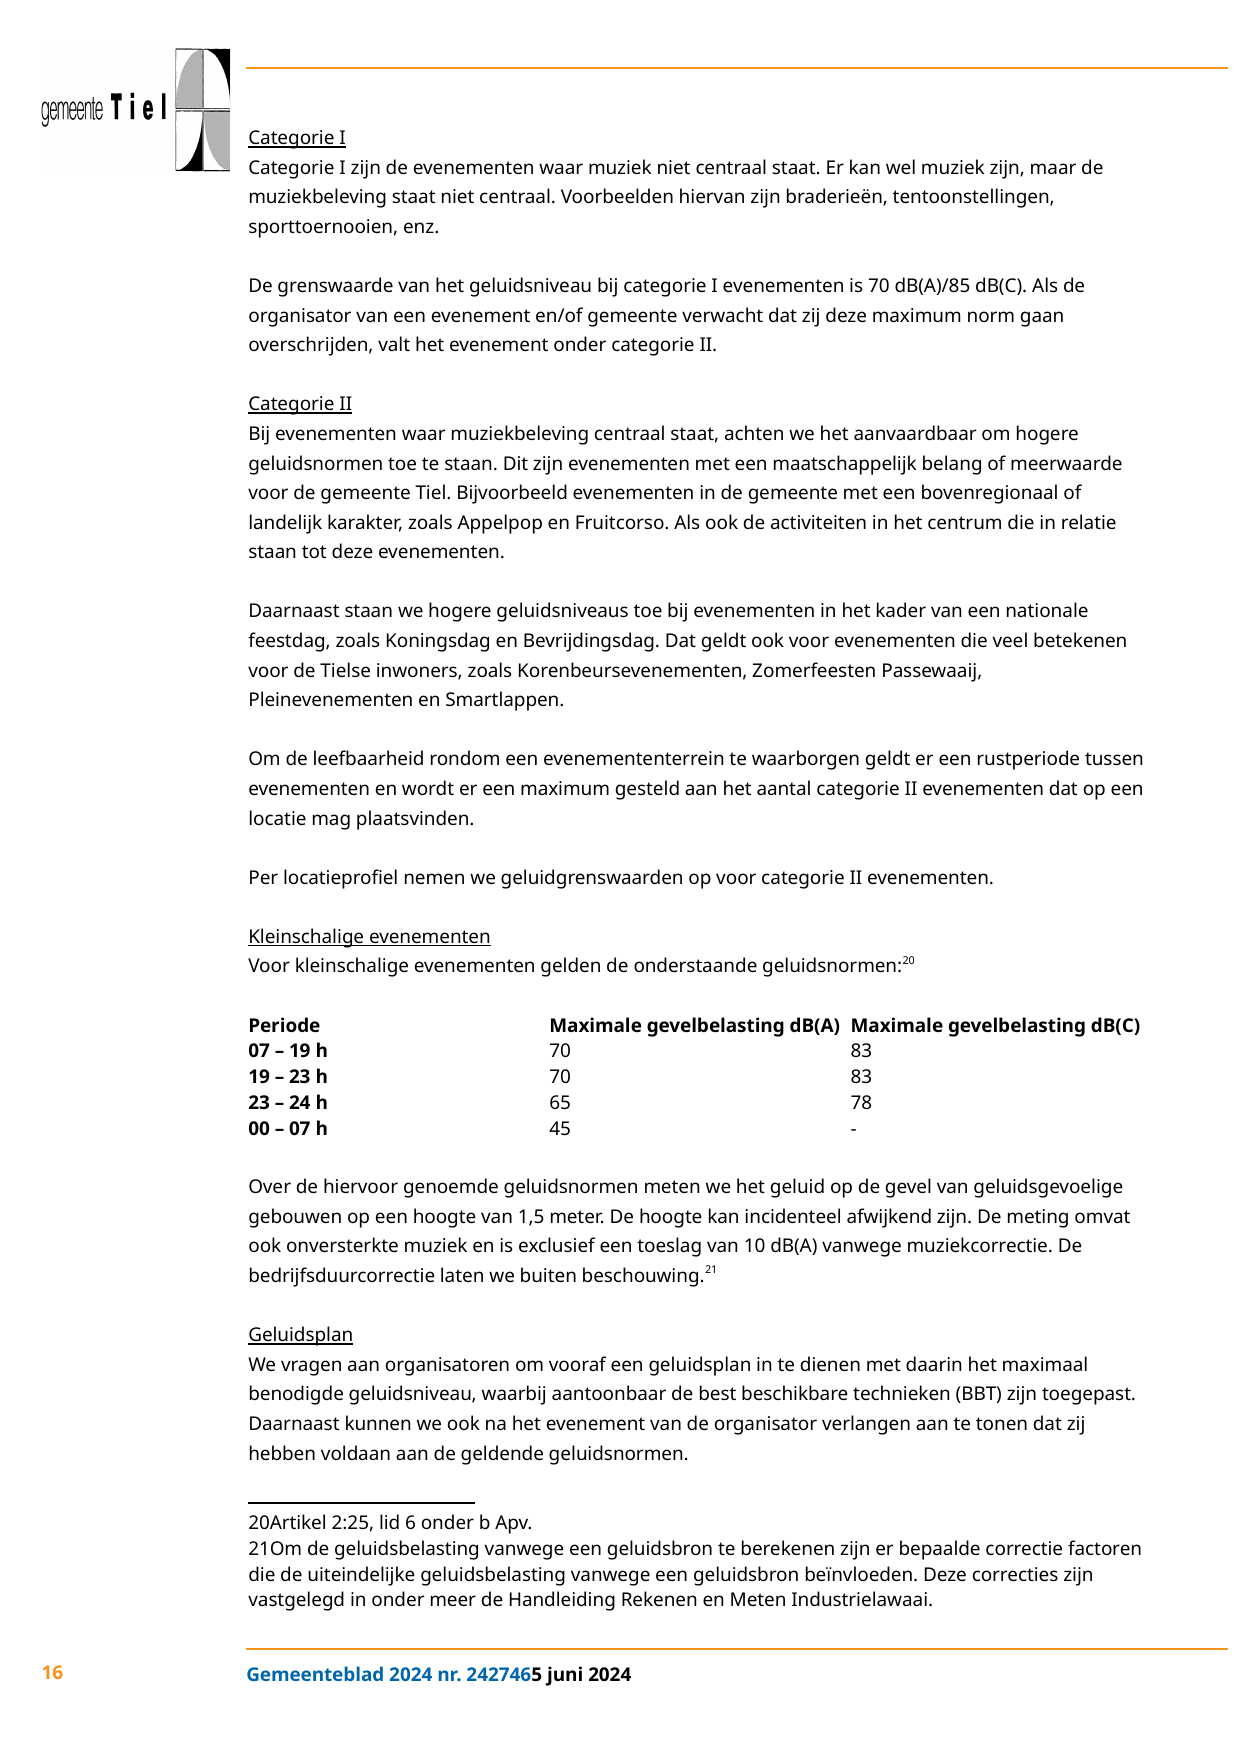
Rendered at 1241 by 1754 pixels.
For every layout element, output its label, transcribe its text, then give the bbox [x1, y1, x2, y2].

picture [41, 47, 231, 172]
table_cell 07 – 19 h [248, 1038, 549, 1063]
text Categorie I [248, 124, 1152, 150]
text Daarnaast staan we hogere geluidsniveaus toe bij evenementen in het kader van een nationale feestdag, zoals Koningsdag en Bevrijdingsdag. Dat geldt ook voor evenementen die veel betekenen voor de Tielse inwoners, zoals Korenbeursevenementen, Zomerfeesten Passewaaij, Pleinevenementen en Smartlappen. [248, 598, 1152, 712]
text Per locatieprofiel nemen we geluidgrenswaarden op voor categorie II evenementen. [248, 864, 1152, 890]
table_cell 23 – 24 h [248, 1089, 549, 1115]
text Categorie I zijn de evenementen waar muziek niet centraal staat. Er kan wel muziek zijn, maar de muziekbeleving staat niet centraal. Voorbeelden hiervan zijn braderieën, tentoonstellingen, sporttoernooien, enz. [248, 154, 1152, 239]
text Bij evenementen waar muziekbeleving centraal staat, achten we het aanvaardbaar om hogere geluidsnormen toe te staan. Dit zijn evenementen met een maatschappelijk belang of meerwaarde voor de gemeente Tiel. Bijvoorbeeld evenementen in de gemeente met een bovenregionaal of landelijk karakter, zoals Appelpop en Fruitcorso. Als ook de activiteiten in het centrum die in relatie staan tot deze evenementen. [248, 420, 1152, 564]
text De grenswaarde van het geluidsniveau bij categorie I evenementen is 70 dB(A)/85 dB(C). Als de organisator van een evenement en/of gemeente verwacht dat zij deze maximum norm gaan overschrijden, valt het evenement onder categorie II. [248, 272, 1152, 357]
text Kleinschalige evenementen [248, 923, 1152, 949]
table_header Maximale gevelbelasting dB(C) [850, 1012, 1152, 1038]
table_cell - [850, 1115, 1152, 1141]
text Voor kleinschalige evenementen gelden de onderstaande geluidsnormen: [248, 953, 1152, 978]
text Om de geluidsbelasting vanwege een geluidsbron te berekenen zijn er bepaalde correctie factoren die de uiteindelijke geluidsbelasting vanwege een geluidsbron beïnvloeden. Deze correcties zijn vastgelegd in onder meer de Handleiding Rekenen en Meten Industrielawaai. [248, 1535, 1152, 1612]
table_cell 83 [850, 1038, 1152, 1063]
text Geluidsplan [248, 1321, 1152, 1347]
table_cell 78 [850, 1089, 1152, 1115]
table_cell 19 – 23 h [248, 1064, 549, 1089]
table_cell 00 – 07 h [248, 1115, 549, 1141]
text Om de leefbaarheid rondom een evenemententerrein te waarborgen geldt er een rustperiode tussen evenementen en wordt er een maximum gesteld aan het aantal categorie II evenementen dat op een locatie mag plaatsvinden. [248, 746, 1152, 831]
text Over de hiervoor genoemde geluidsnormen meten we het geluid op de gevel van geluidsgevoelige gebouwen op een hoogte van 1,5 meter. De hoogte kan incidenteel afwijkend zijn. De meting omvat ook onversterkte muziek en is exclusief een toeslag van 10 dB(A) vanwege muziekcorrectie. De bedrijfsduurcorrectie laten we buiten beschouwing. [248, 1173, 1152, 1288]
table_header Periode [248, 1012, 549, 1038]
text We vragen aan organisatoren om vooraf een geluidsplan in te dienen met daarin het maximaal benodigde geluidsniveau, waarbij aantoonbaar de best beschikbare technieken (BBT) zijn toegepast. Daarnaast kunnen we ook na het evenement van de organisator verlangen aan te tonen dat zij hebben voldaan aan de geldende geluidsnormen. [248, 1351, 1152, 1465]
text Artikel 2:25, lid 6 onder b Apv. [248, 1509, 1152, 1535]
table_cell 70 [549, 1038, 850, 1063]
table_cell 65 [549, 1089, 850, 1115]
text Categorie II [248, 391, 1152, 416]
table_cell 83 [850, 1064, 1152, 1089]
table_cell 70 [549, 1064, 850, 1089]
table_header Maximale gevelbelasting dB(A) [549, 1012, 850, 1038]
table_cell 45 [549, 1115, 850, 1141]
